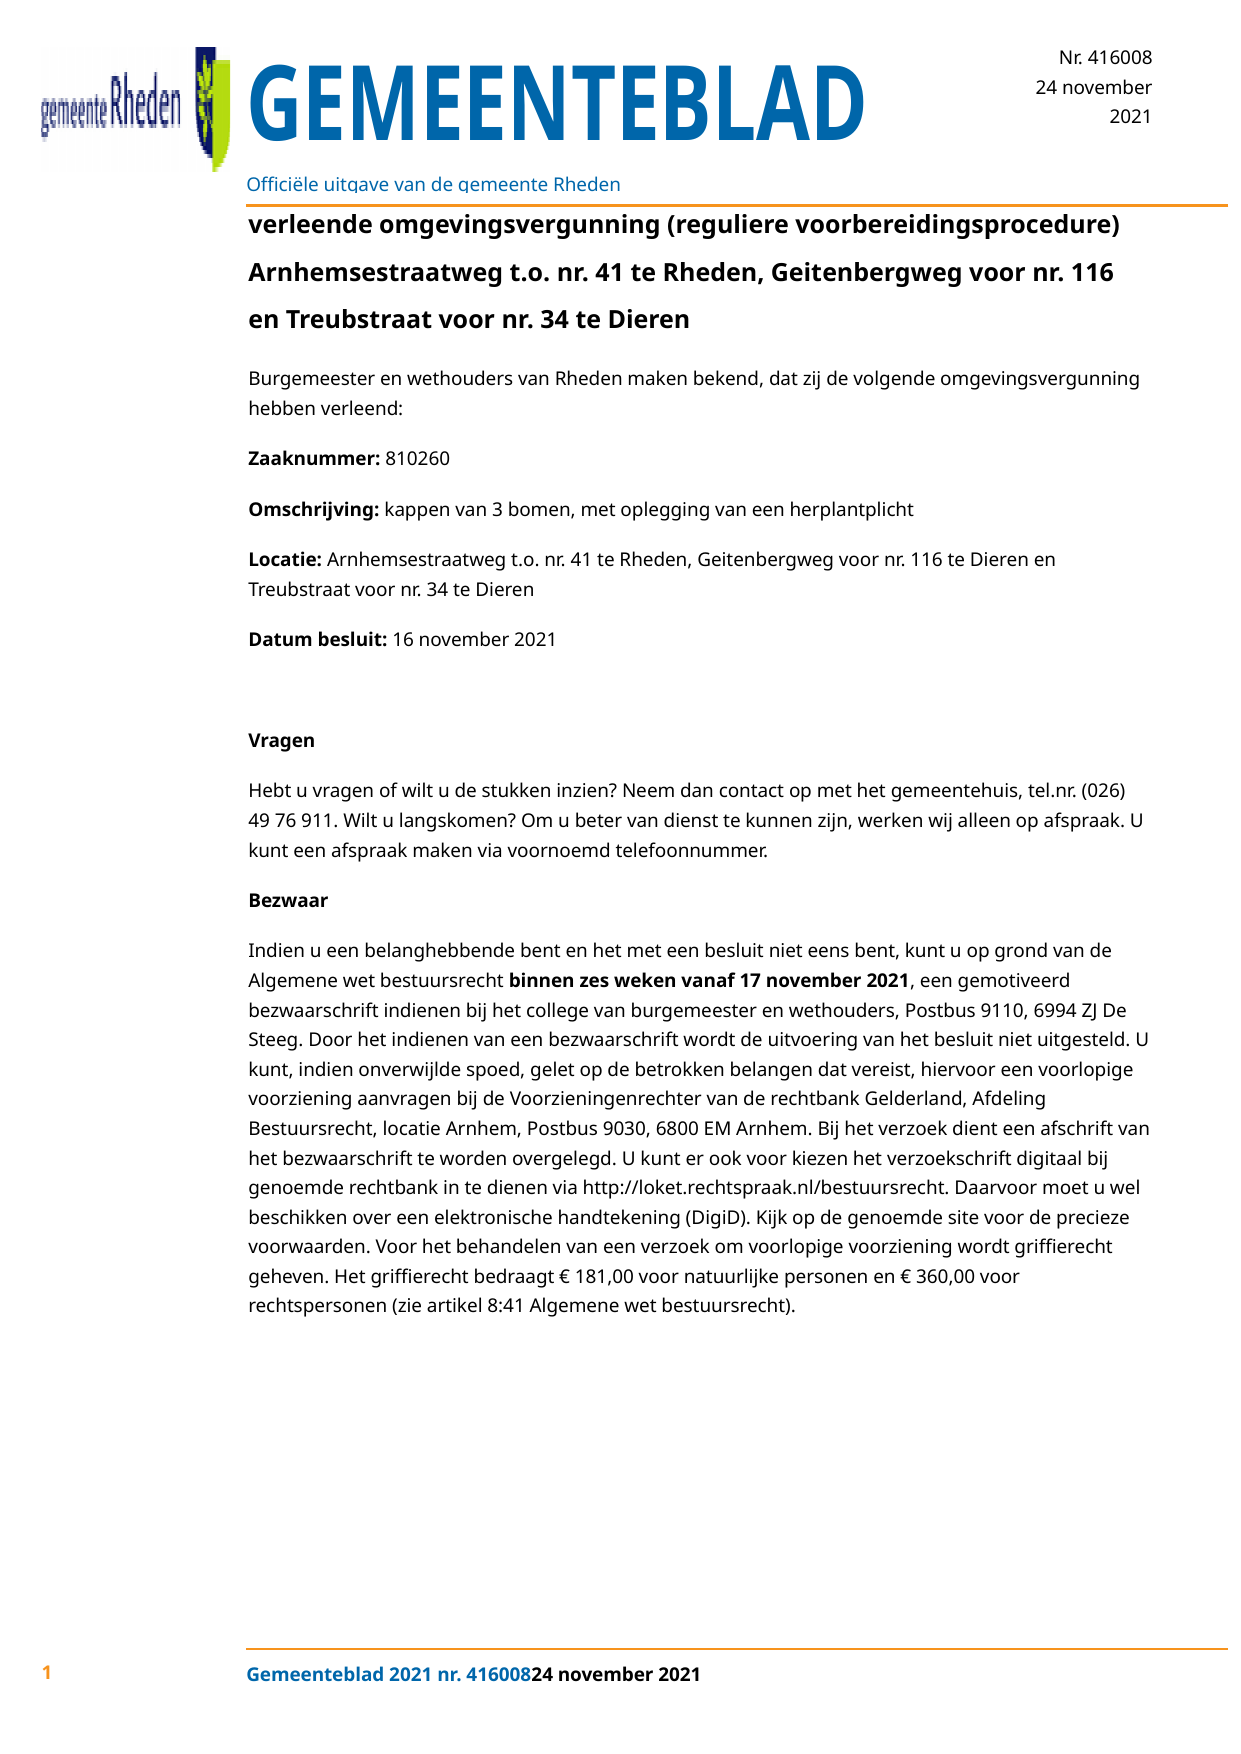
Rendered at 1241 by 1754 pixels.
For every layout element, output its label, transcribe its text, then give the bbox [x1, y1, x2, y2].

text Bezwaar [248, 887, 1152, 913]
text Vragen [248, 727, 1152, 753]
text Zaaknummer: 810260 [248, 446, 1152, 471]
text Indien u een belanghebbende bent en het met een besluit niet eens bent, kunt u op grond van de Algemene wet bestuursrecht binnen zes weken vanaf 17 november 2021, een gemotiveerd bezwaarschrift indienen bij het college van burgemeester en wethouders, Postbus 9110, 6994 ZJ De Steeg. Door het indienen van een bezwaarschrift wordt de uitvoering van het besluit niet uitgesteld. U kunt, indien onverwijlde spoed, gelet op de betrokken belangen dat vereist, hiervoor een voorlopige voorziening aanvragen bij de Voorzieningenrechter van de rechtbank Gelderland, Afdeling Bestuursrecht, locatie Arnhem, Postbus 9030, 6800 EM Arnhem. Bij het verzoek dient een afschrift van het bezwaarschrift te worden overgelegd. U kunt er ook voor kiezen het verzoekschrift digitaal bij genoemde rechtbank in te dienen via http://loket.rechtspraak.nl/bestuursrecht. Daarvoor moet u wel beschikken over een elektronische handtekening (DigiD). Kijk op de genoemde site voor de precieze voorwaarden. Voor het behandelen van een verzoek om voorlopige voorziening wordt griffierecht geheven. Het griffierecht bedraagt € 181,00 voor natuurlijke personen en € 360,00 voor rechtspersonen (zie artikel 8:41 Algemene wet bestuursrecht). [248, 938, 1152, 1318]
text Locatie: Arnhemsestraatweg t.o. nr. 41 te Rheden, Geitenbergweg voor nr. 116 te Dieren en Treubstraat voor nr. 34 te Dieren [248, 546, 1152, 602]
text Burgemeester en wethouders van Rheden maken bekend, dat zij de volgende omgevingsvergunning hebben verleend: [248, 366, 1152, 421]
text Hebt u vragen of wilt u de stukken inzien? Neem dan contact op met het gemeentehuis, tel.nr. (026) 49 76 911. Wilt u langskomen? Om u beter van dienst te kunnen zijn, werken wij alleen op afspraak. U kunt een afspraak maken via voornoemd telefoonnummer. [248, 778, 1152, 862]
text verleende omgevingsvergunning (reguliere voorbereidingsprocedure) Arnhemsestraatweg t.o. nr. 41 te Rheden, Geitenbergweg voor nr. 116 en Treubstraat voor nr. 34 te Dieren [248, 207, 1152, 336]
text Omschrijving: kappen van 3 bomen, met oplegging van een herplantplicht [248, 496, 1152, 522]
picture [41, 47, 231, 172]
text Datum besluit: 16 november 2021 [248, 626, 1152, 652]
